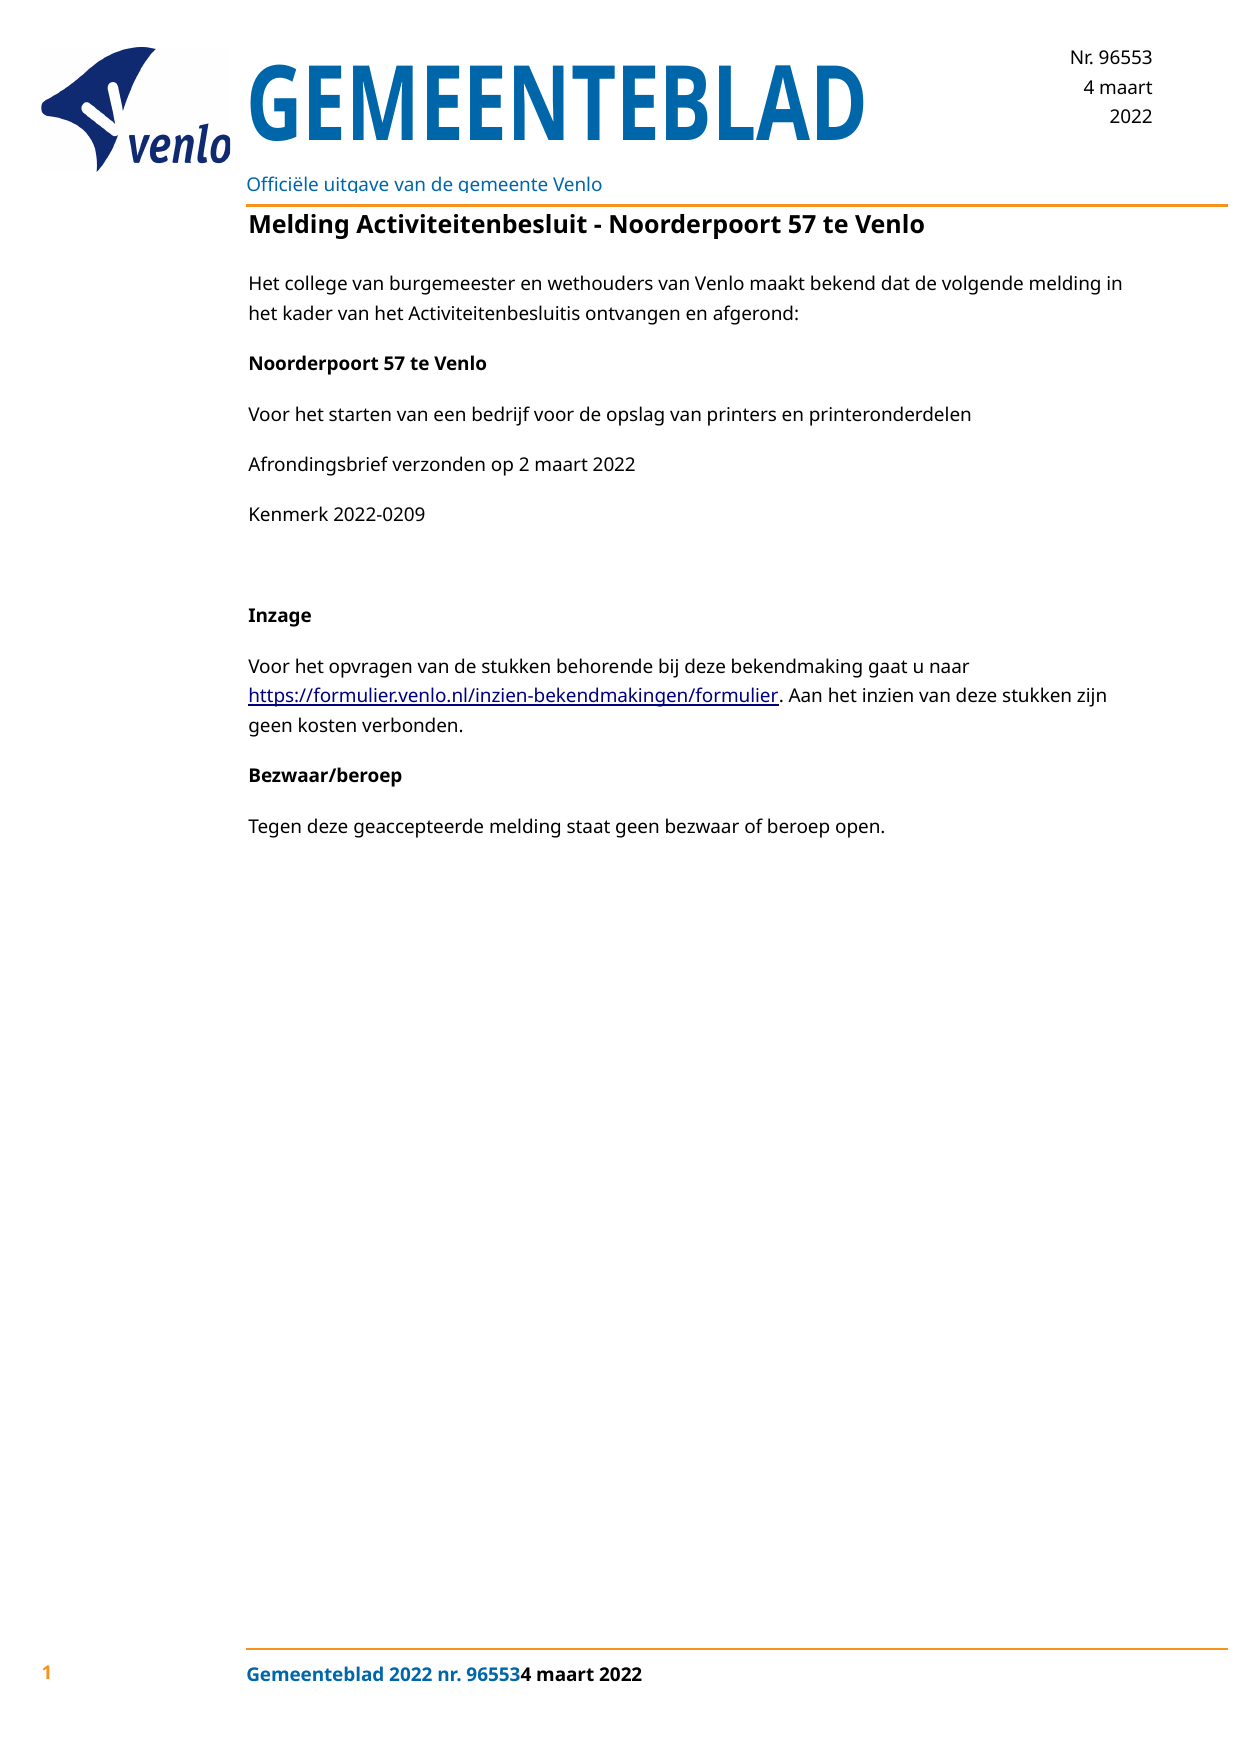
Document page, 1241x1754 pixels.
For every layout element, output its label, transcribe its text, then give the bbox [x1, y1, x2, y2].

text Het college van burgemeester en wethouders van Venlo maakt bekend dat de volgende melding in het kader van het Activiteitenbesluitis ontvangen en afgerond: [248, 270, 1152, 326]
text Voor het opvragen van de stukken behorende bij deze bekendmaking gaat u naar https://formulier.venlo.nl/inzien-bekendmakingen/formulier. Aan het inzien van deze stukken zijn geen kosten verbonden. [248, 653, 1152, 738]
text Voor het starten van een bedrijf voor de opslag van printers en printeronderdelen [248, 401, 1152, 426]
picture [41, 47, 231, 172]
text Afrondingsbrief verzonden op 2 maart 2022 [248, 451, 1152, 477]
text Bezwaar/beroep [248, 762, 1152, 788]
text Melding Activiteitenbesluit - Noorderpoort 57 te Venlo [248, 207, 1152, 241]
text Inzage [248, 602, 1152, 628]
text Tegen deze geaccepteerde melding staat geen bezwaar of beroep open. [248, 813, 1152, 838]
text Noorderpoort 57 te Venlo [248, 350, 1152, 376]
text Kenmerk 2022-0209 [248, 502, 1152, 527]
